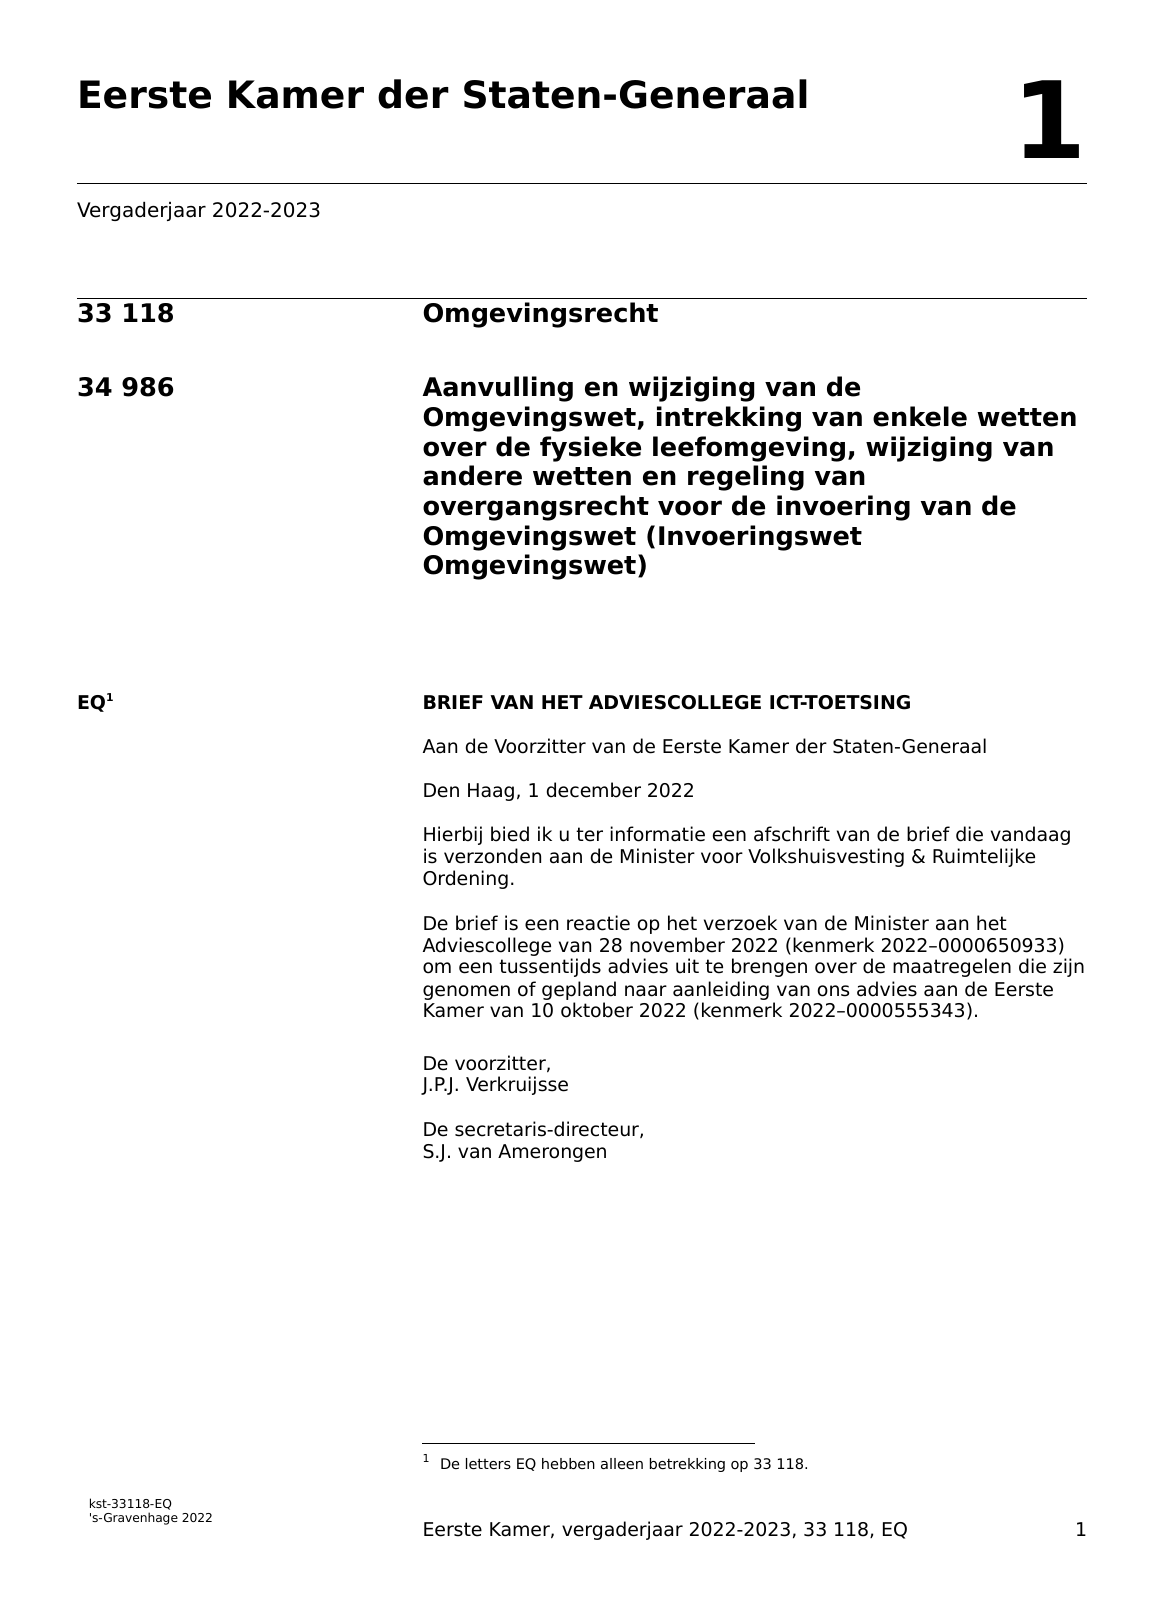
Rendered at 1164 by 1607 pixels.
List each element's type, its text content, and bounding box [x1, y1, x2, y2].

text kst-33118-EQ [88, 1497, 323, 1511]
text De secretaris-directeur, S.J. van Amerongen [422, 1118, 1087, 1162]
text De brief is een reactie op het verzoek van de Minister aan het Adviescollege van 28 november 2022 (kenmerk 2022–0000650933) om een tussentijds advies uit te brengen over de maatregelen die zijn genomen of gepland naar aanleiding van ons advies aan de Eerste Kamer van 10 oktober 2022 (kenmerk 2022–0000555343). [422, 912, 1087, 1022]
subtitle 34 986 Aanvulling en wijziging van de Omgevingswet, intrekking van enkele wetten over de fysieke leefomgeving, wijziging van andere wetten en regeling van overgangsrecht voor de invoering van de Omgevingswet (Invoeringswet Omgevingswet) [77, 373, 1087, 581]
subtitle 33 118 Omgevingsrecht [77, 299, 1087, 329]
subtitle EQ BRIEF VAN HET ADVIESCOLLEGE ICT-TOETSING [77, 692, 1087, 714]
text Aan de Voorzitter van de Eerste Kamer der Staten-Generaal [422, 736, 1087, 758]
text Den Haag, 1 december 2022 [422, 780, 1087, 802]
table_cell Vergaderjaar 2022-2023 [77, 184, 1087, 298]
text De letters EQ hebben alleen betrekking op 33 118. [422, 1452, 1087, 1474]
text Hierbij bied ik u ter informatie een afschrift van de brief die vandaag is verzonden aan de Minister voor Volkshuisvesting & Ruimtelijke Ordening. [422, 824, 1087, 890]
text 's-Gravenhage 2022 [88, 1511, 323, 1525]
text De voorzitter, J.P.J. Verkruijsse [422, 1052, 1087, 1096]
table_header Eerste Kamer der Staten-Generaal [77, 59, 886, 183]
table_header 1 [886, 59, 1087, 183]
